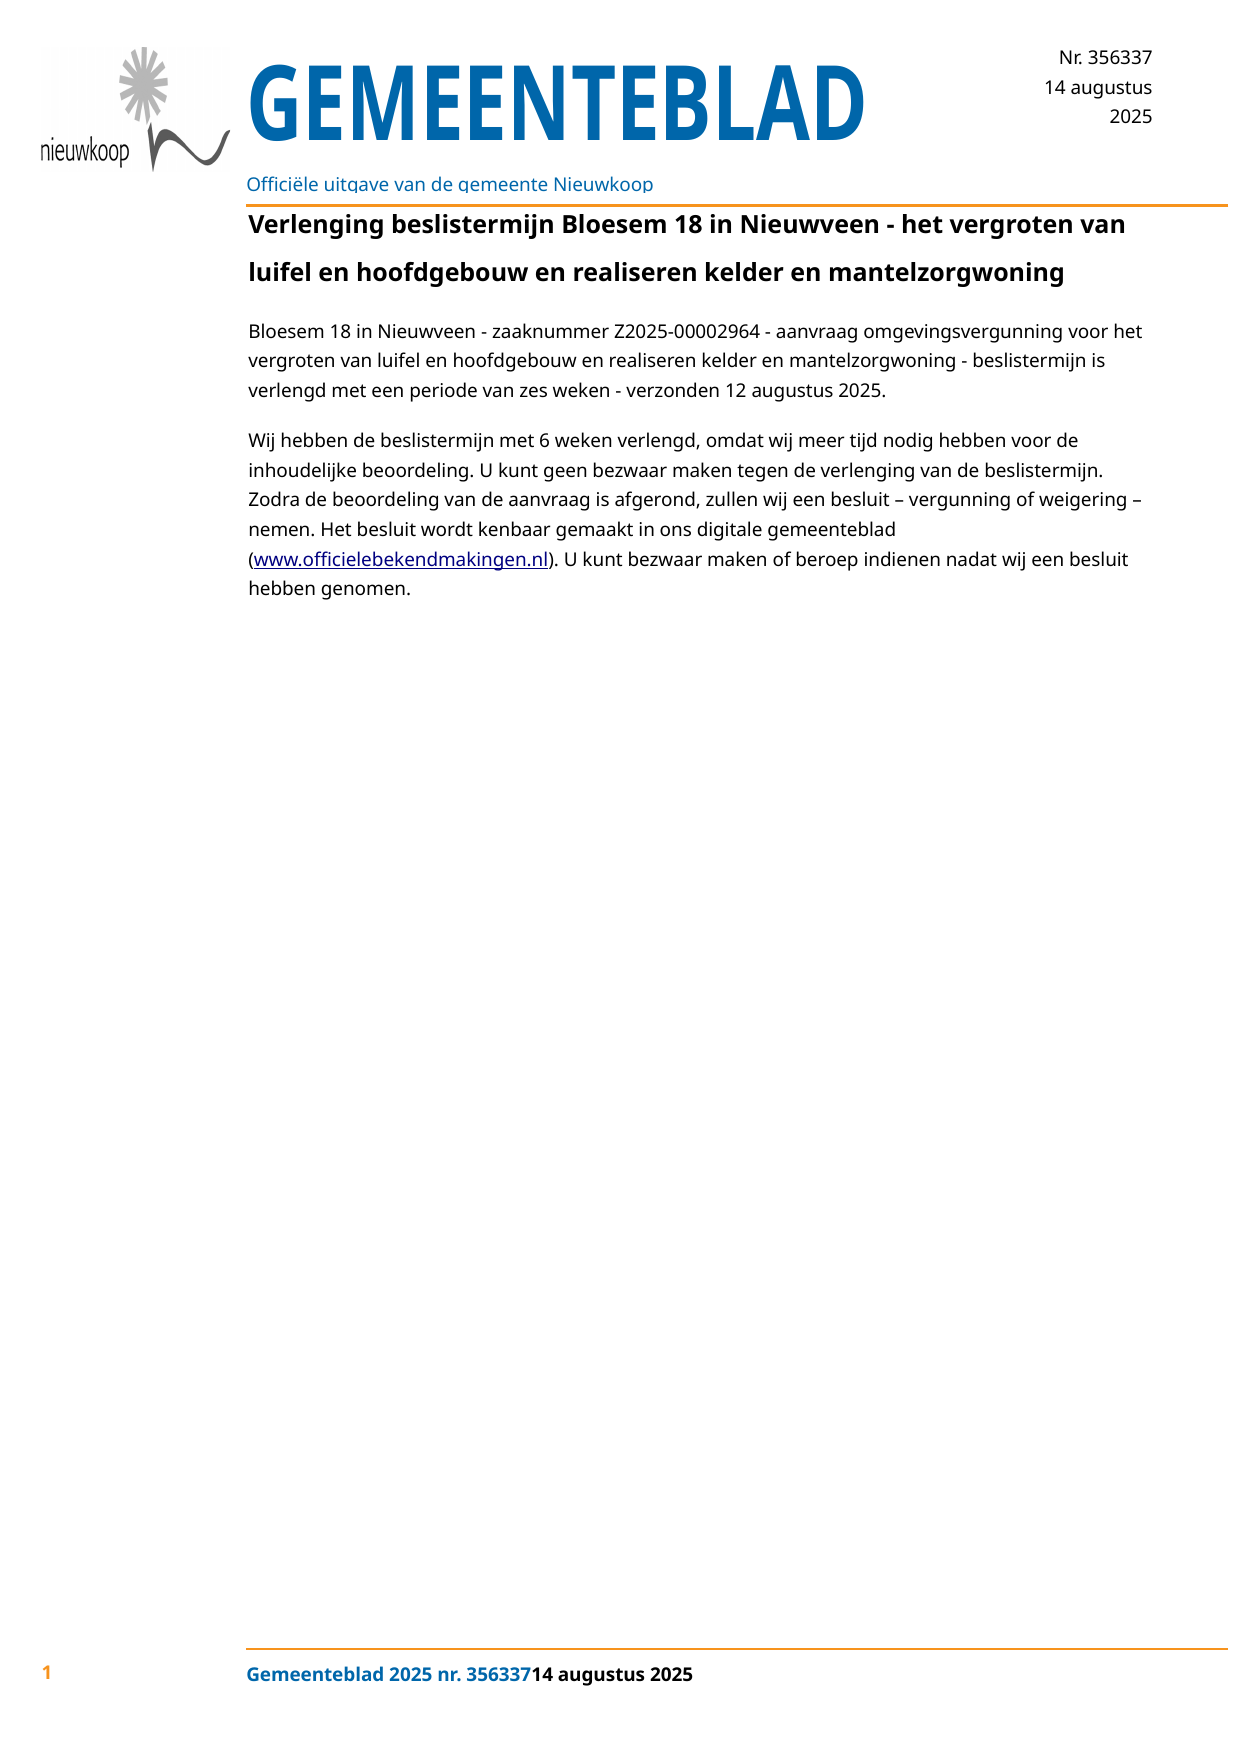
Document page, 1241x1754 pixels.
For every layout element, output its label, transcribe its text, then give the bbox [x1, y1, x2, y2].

picture [41, 47, 231, 172]
text Bloesem 18 in Nieuwveen - zaaknummer Z2025-00002964 - aanvraag omgevingsvergunning voor het vergroten van luifel en hoofdgebouw en realiseren kelder en mantelzorgwoning - beslistermijn is verlengd met een periode van zes weken - verzonden 12 augustus 2025. [248, 318, 1152, 403]
text Verlenging beslistermijn Bloesem 18 in Nieuwveen - het vergroten van luifel en hoofdgebouw en realiseren kelder en mantelzorgwoning [248, 207, 1152, 288]
text Wij hebben de beslistermijn met 6 weken verlengd, omdat wij meer tijd nodig hebben voor de inhoudelijke beoordeling. U kunt geen bezwaar maken tegen de verlenging van de beslistermijn. Zodra de beoordeling van de aanvraag is afgerond, zullen wij een besluit – vergunning of weigering – nemen. Het besluit wordt kenbaar gemaakt in ons digitale gemeenteblad (www.officielebekendmakingen.nl). U kunt bezwaar maken of beroep indienen nadat wij een besluit hebben genomen. [248, 427, 1152, 601]
